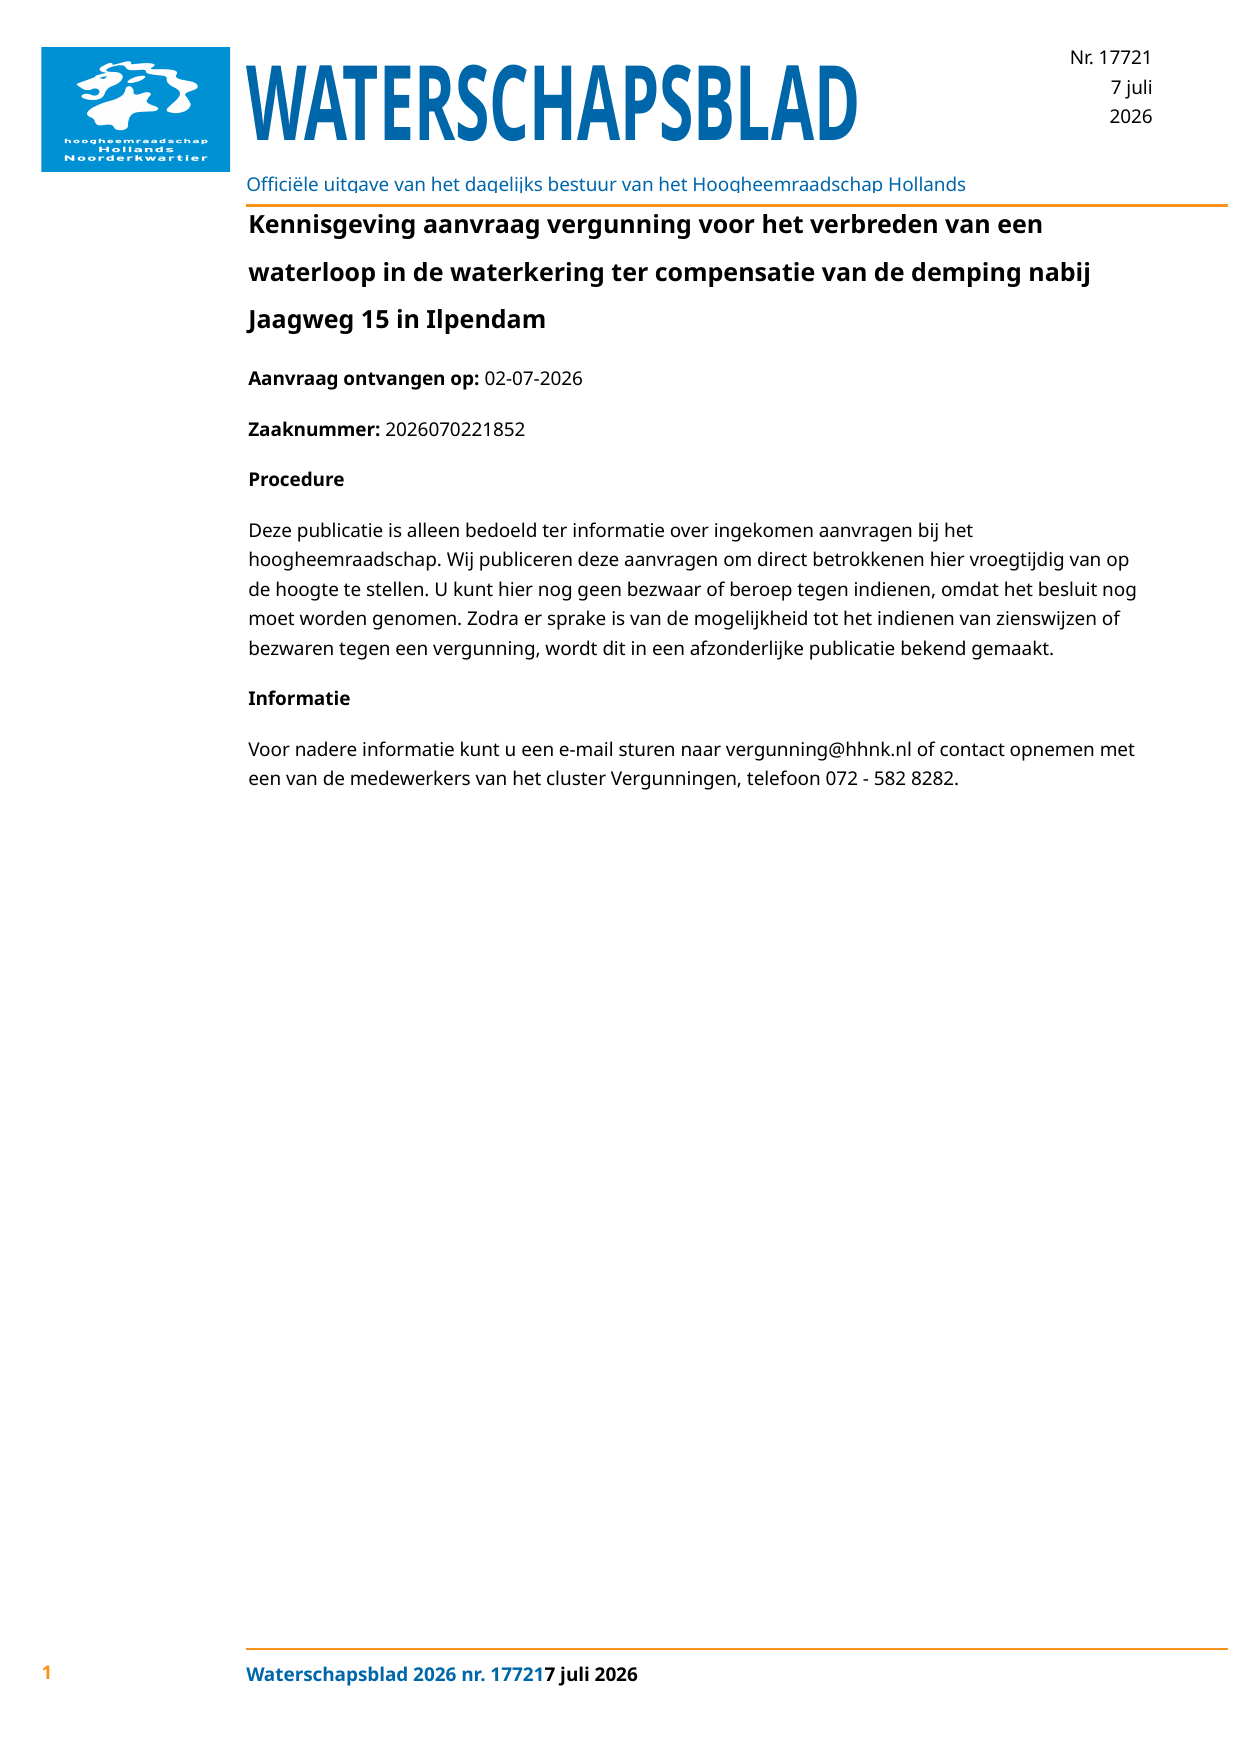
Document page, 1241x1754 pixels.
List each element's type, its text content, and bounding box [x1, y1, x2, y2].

text Deze publicatie is alleen bedoeld ter informatie over ingekomen aanvragen bij het hoogheemraadschap. Wij publiceren deze aanvragen om direct betrokkenen hier vroegtijdig van op de hoogte te stellen. U kunt hier nog geen bezwaar of beroep tegen indienen, omdat het besluit nog moet worden genomen. Zodra er sprake is van de mogelijkheid tot het indienen van zienswijzen of bezwaren tegen een vergunning, wordt dit in een afzonderlijke publicatie bekend gemaakt. [248, 517, 1152, 661]
picture [88, 87, 157, 130]
text Voor nadere informatie kunt u een e-mail sturen naar vergunning@hhnk.nl of contact opnemen met een van de medewerkers van het cluster Vergunningen, telefoon 072 - 582 8282. [248, 736, 1152, 791]
text Procedure [248, 466, 1152, 492]
picture [78, 64, 122, 99]
text Informatie [248, 686, 1152, 711]
text Aanvraag ontvangen op: 02-07-2026 [248, 366, 1152, 391]
picture [118, 62, 197, 112]
text Kennisgeving aanvraag vergunning voor het verbreden van een waterloop in de waterkering ter compensatie van de demping nabij Jaagweg 15 in Ilpendam [248, 207, 1152, 336]
picture [129, 76, 144, 82]
text Zaaknummer: 2026070221852 [248, 416, 1152, 442]
